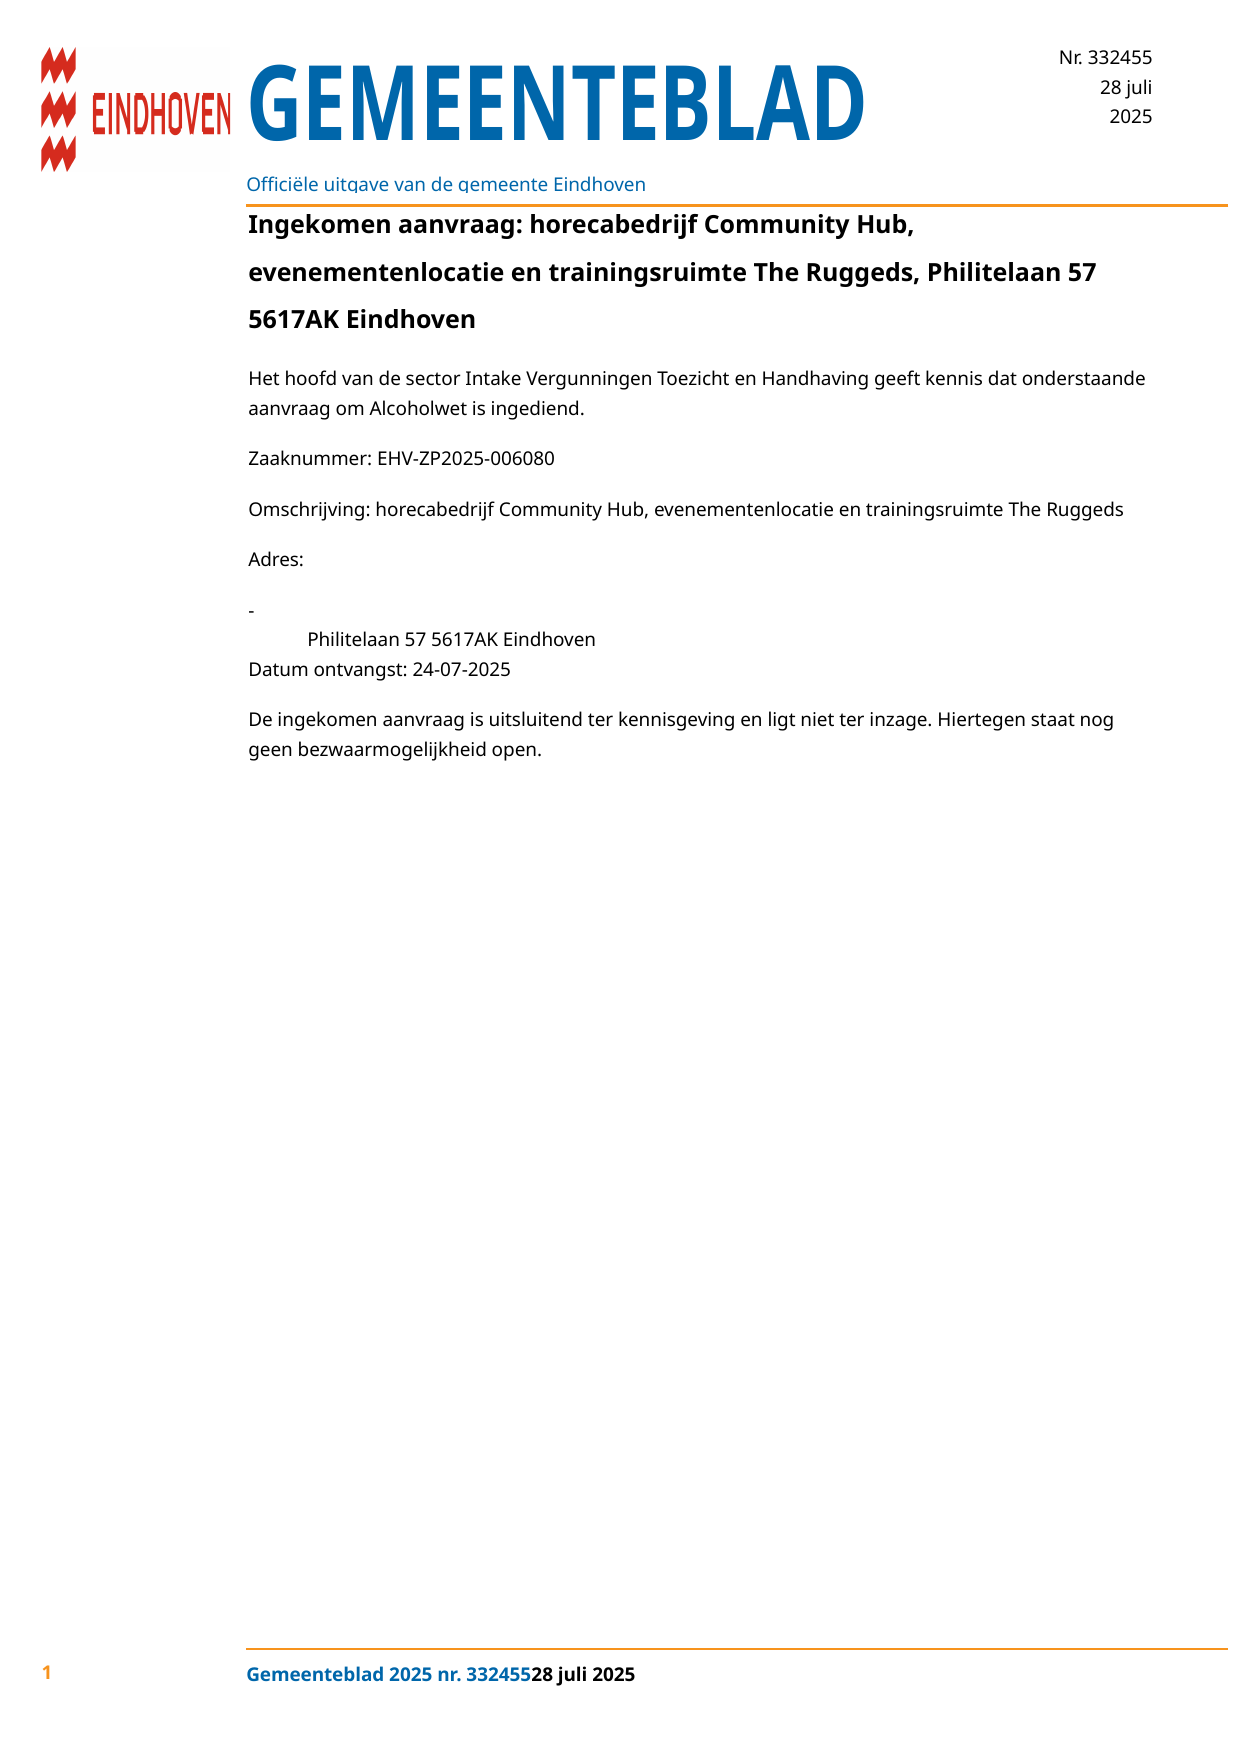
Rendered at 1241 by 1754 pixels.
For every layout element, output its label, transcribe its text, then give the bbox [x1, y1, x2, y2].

text Zaaknummer: EHV-ZP2025-006080 [248, 446, 1152, 471]
text Datum ontvangst: 24-07-2025 [248, 656, 1152, 682]
text Ingekomen aanvraag: horecabedrijf Community Hub, evenementenlocatie en trainingsruimte The Ruggeds, Philitelaan 57 5617AK Eindhoven [248, 207, 1152, 336]
picture [41, 47, 231, 172]
text Het hoofd van de sector Intake Vergunningen Toezicht en Handhaving geeft kennis dat onderstaande aanvraag om Alcoholwet is ingediend. [248, 366, 1152, 421]
text Omschrijving: horecabedrijf Community Hub, evenementenlocatie en trainingsruimte The Ruggeds [248, 496, 1152, 522]
list Philitelaan 57 5617AK Eindhoven [248, 626, 1152, 652]
text De ingekomen aanvraag is uitsluitend ter kennisgeving en ligt niet ter inzage. Hiertegen staat nog geen bezwaarmogelijkheid open. [248, 706, 1152, 762]
text Adres: [248, 546, 1152, 572]
